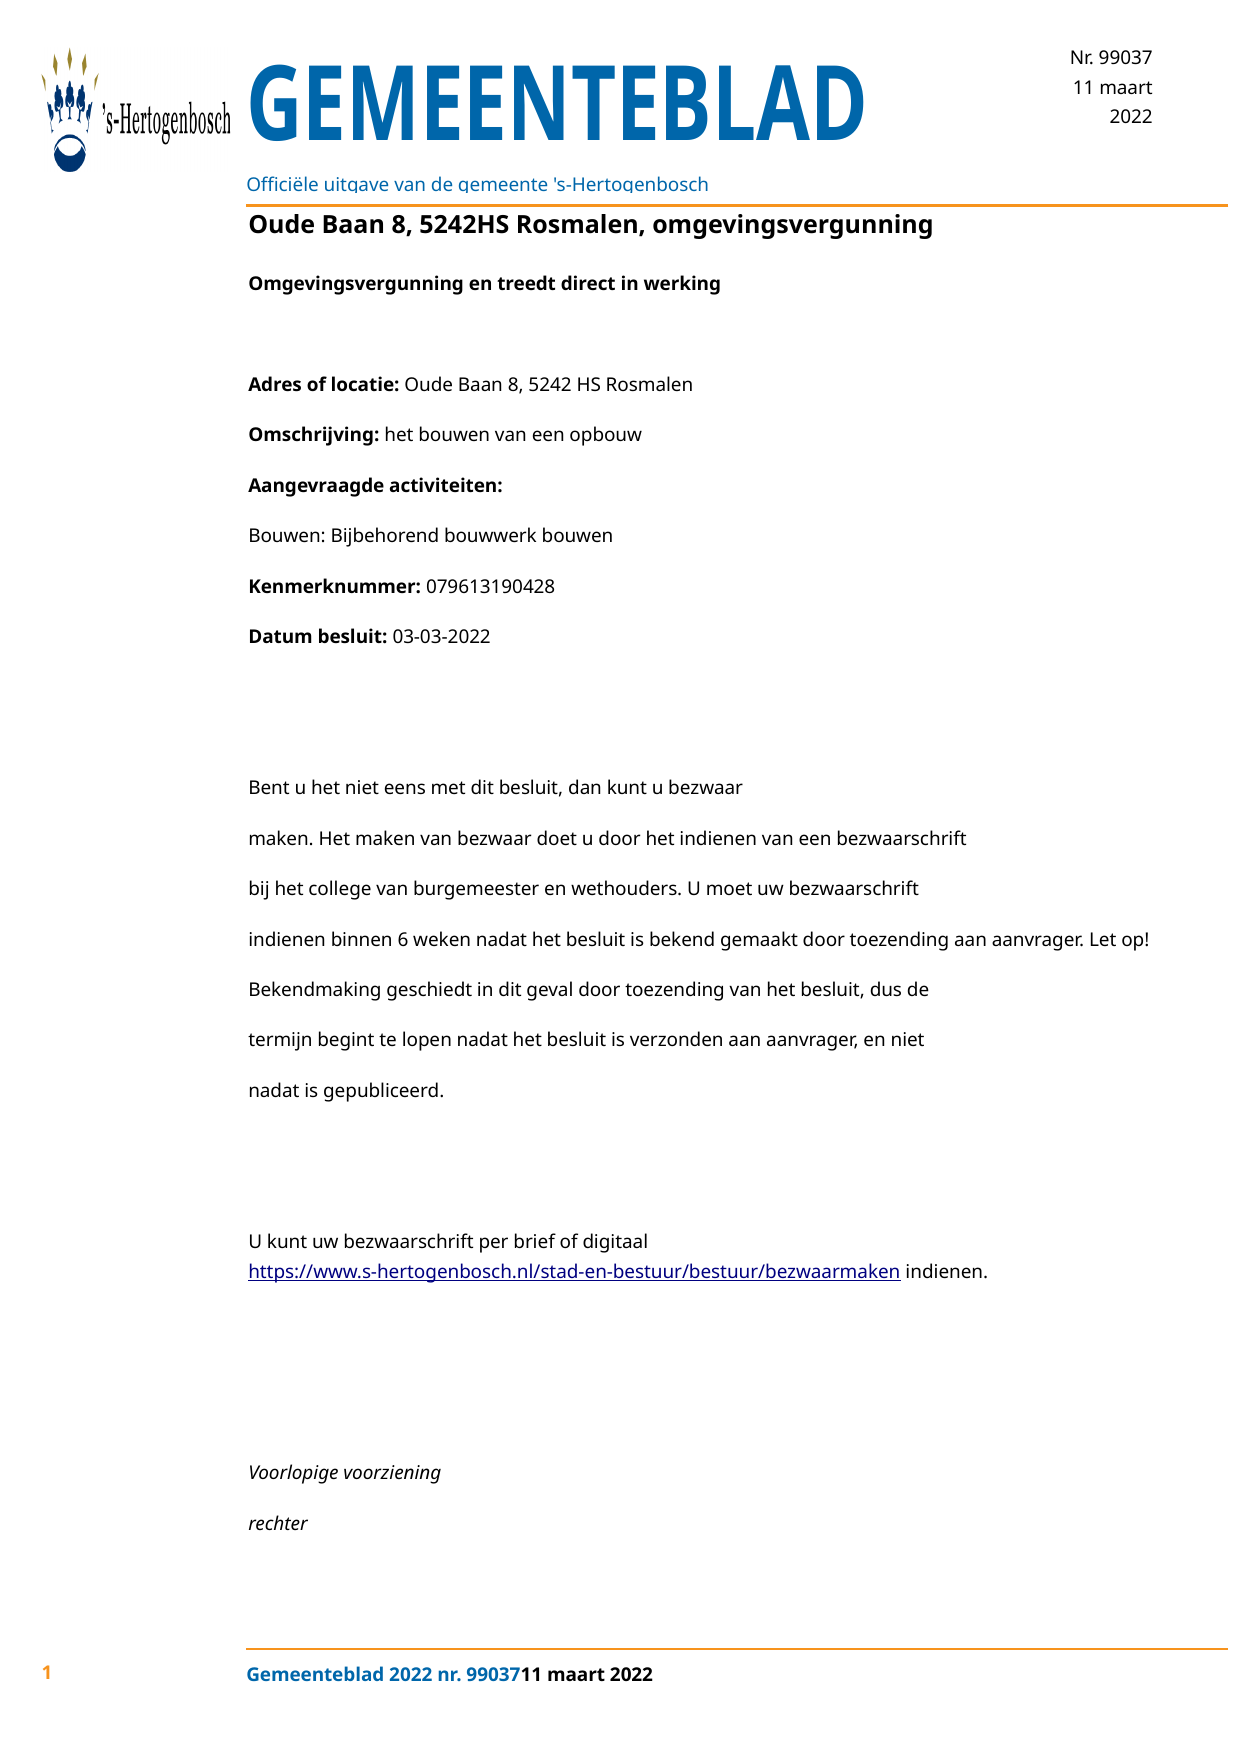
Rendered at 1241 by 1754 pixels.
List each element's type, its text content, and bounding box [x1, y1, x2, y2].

text Datum besluit: 03-03-2022 [248, 623, 1152, 649]
text Oude Baan 8, 5242HS Rosmalen, omgevingsvergunning [248, 207, 1152, 241]
text Aangevraagde activiteiten: [248, 472, 1152, 498]
text termijn begint te lopen nadat het besluit is verzonden aan aanvrager, en niet [248, 1027, 1152, 1052]
picture [41, 47, 231, 172]
text Adres of locatie: Oude Baan 8, 5242 HS Rosmalen [248, 371, 1152, 397]
text Bekendmaking geschiedt in dit geval door toezending van het besluit, dus de [248, 976, 1152, 1002]
text maken. Het maken van bezwaar doet u door het indienen van een bezwaarschrift [248, 825, 1152, 851]
text nadat is gepubliceerd. [248, 1077, 1152, 1103]
text bij het college van burgemeester en wethouders. U moet uw bezwaarschrift [248, 875, 1152, 901]
text indienen binnen 6 weken nadat het besluit is bekend gemaakt door toezending aan aanvrager. Let op! [248, 926, 1152, 951]
text rechter [248, 1510, 1152, 1536]
text Omschrijving: het bouwen van een opbouw [248, 422, 1152, 447]
text Voorlopige voorziening [248, 1459, 1152, 1485]
text Bent u het niet eens met dit besluit, dan kunt u bezwaar [248, 774, 1152, 800]
text U kunt uw bezwaarschrift per brief of digitaal https://www.s-hertogenbosch.nl/stad-en-bestuur/bestuur/bezwaarmaken indienen. [248, 1228, 1152, 1283]
text Kenmerknummer: 079613190428 [248, 573, 1152, 598]
text Omgevingsvergunning en treedt direct in werking [248, 270, 1152, 296]
text Bouwen: Bijbehorend bouwwerk bouwen [248, 522, 1152, 548]
